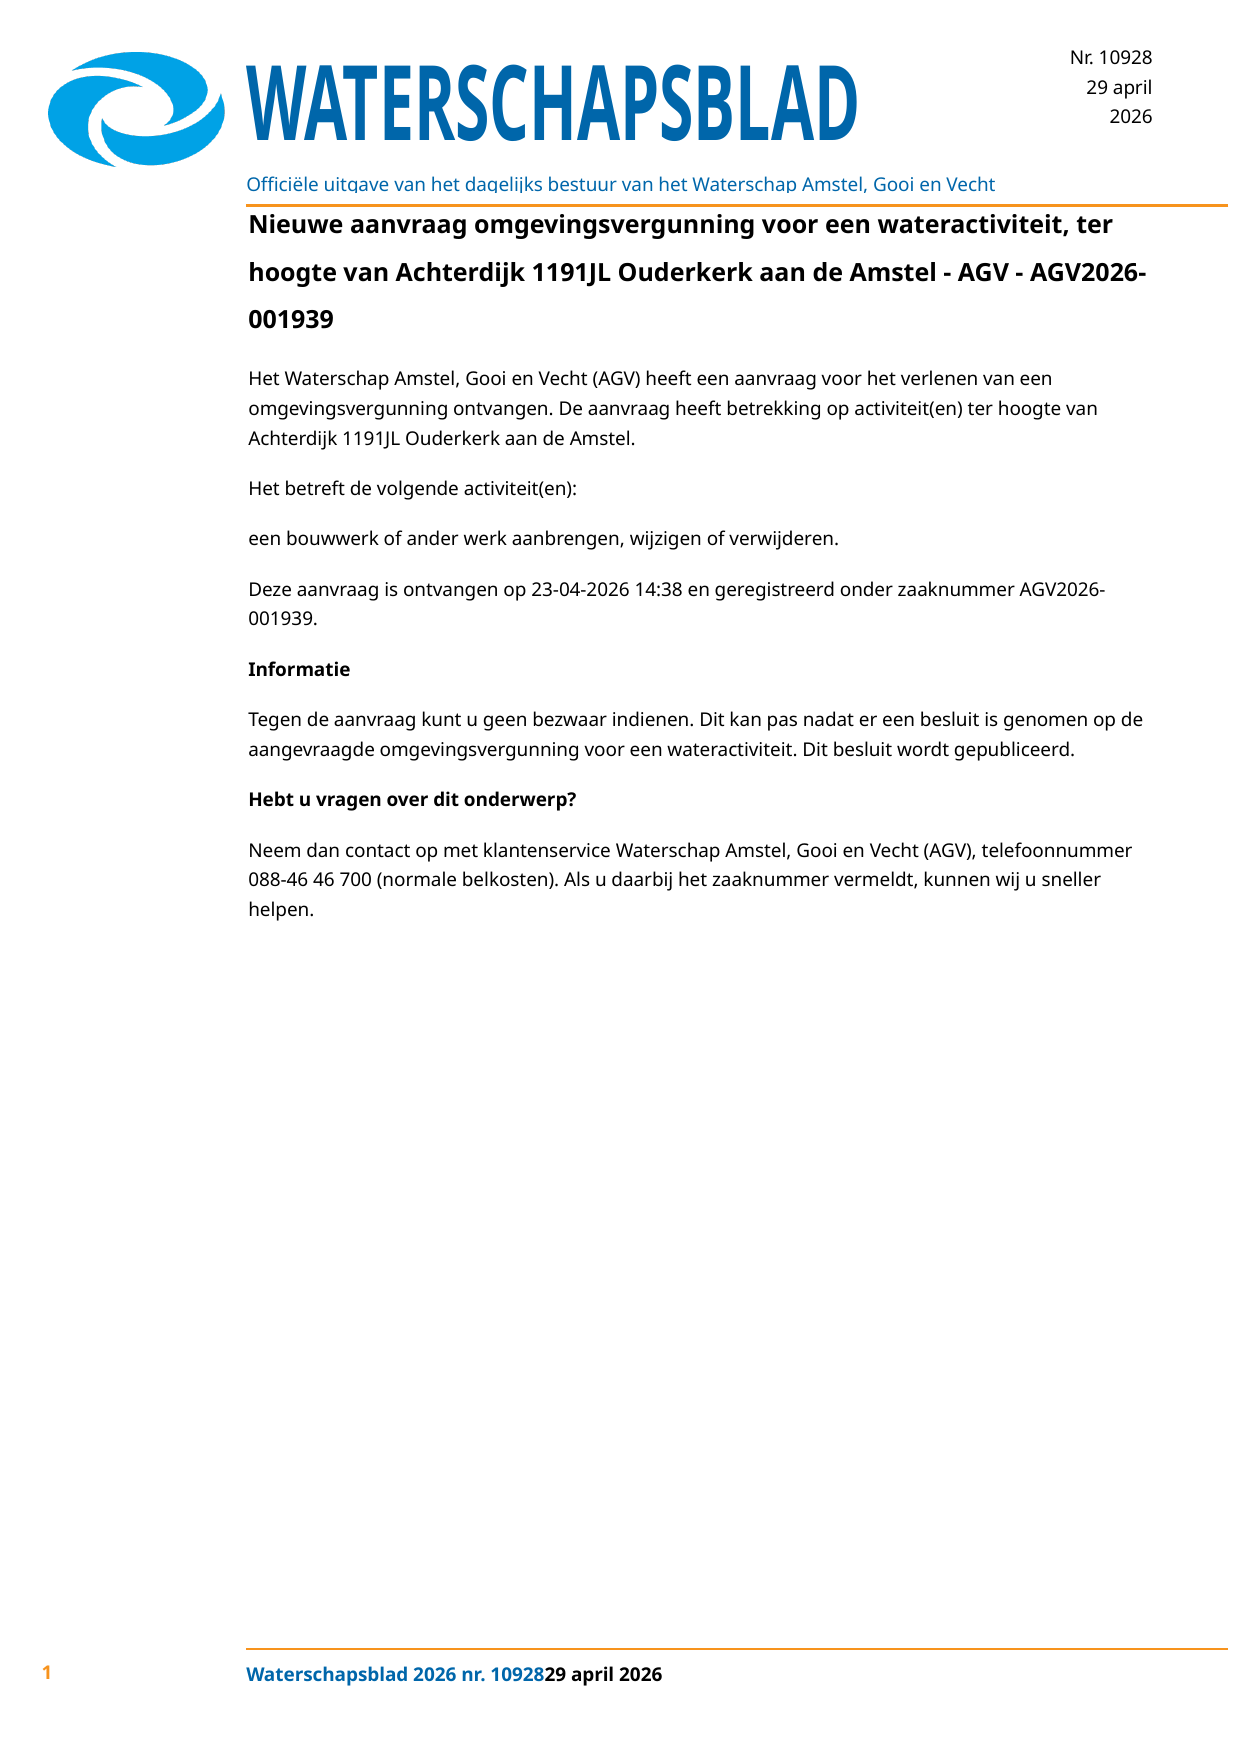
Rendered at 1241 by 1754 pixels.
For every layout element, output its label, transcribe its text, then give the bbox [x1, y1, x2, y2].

text Het betreft de volgende activiteit(en): [248, 475, 1152, 501]
text Informatie [248, 656, 1152, 682]
text Deze aanvraag is ontvangen op 23-04-2026 14:38 en geregistreerd onder zaaknummer AGV2026-001939. [248, 576, 1152, 631]
text Hebt u vragen over dit onderwerp? [248, 786, 1152, 812]
text Nieuwe aanvraag omgevingsvergunning voor een wateractiviteit, ter hoogte van Achterdijk 1191JL Ouderkerk aan de Amstel - AGV - AGV2026-001939 [248, 207, 1152, 336]
text Neem dan contact op met klantenservice Waterschap Amstel, Gooi en Vecht (AGV), telefoonnummer 088-46 46 700 (normale belkosten). Als u daarbij het zaaknummer vermeldt, kunnen wij u sneller helpen. [248, 837, 1152, 922]
text een bouwwerk of ander werk aanbrengen, wijzigen of verwijderen. [248, 526, 1152, 551]
text Tegen de aanvraag kunt u geen bezwaar indienen. Dit kan pas nadat er een besluit is genomen op de aangevraagde omgevingsvergunning voor een wateractiviteit. Dit besluit wordt gepubliceerd. [248, 706, 1152, 762]
text Het Waterschap Amstel, Gooi en Vecht (AGV) heeft een aanvraag voor het verlenen van een omgevingsvergunning ontvangen. De aanvraag heeft betrekking op activiteit(en) ter hoogte van Achterdijk 1191JL Ouderkerk aan de Amstel. [248, 366, 1152, 450]
picture [41, 47, 231, 172]
